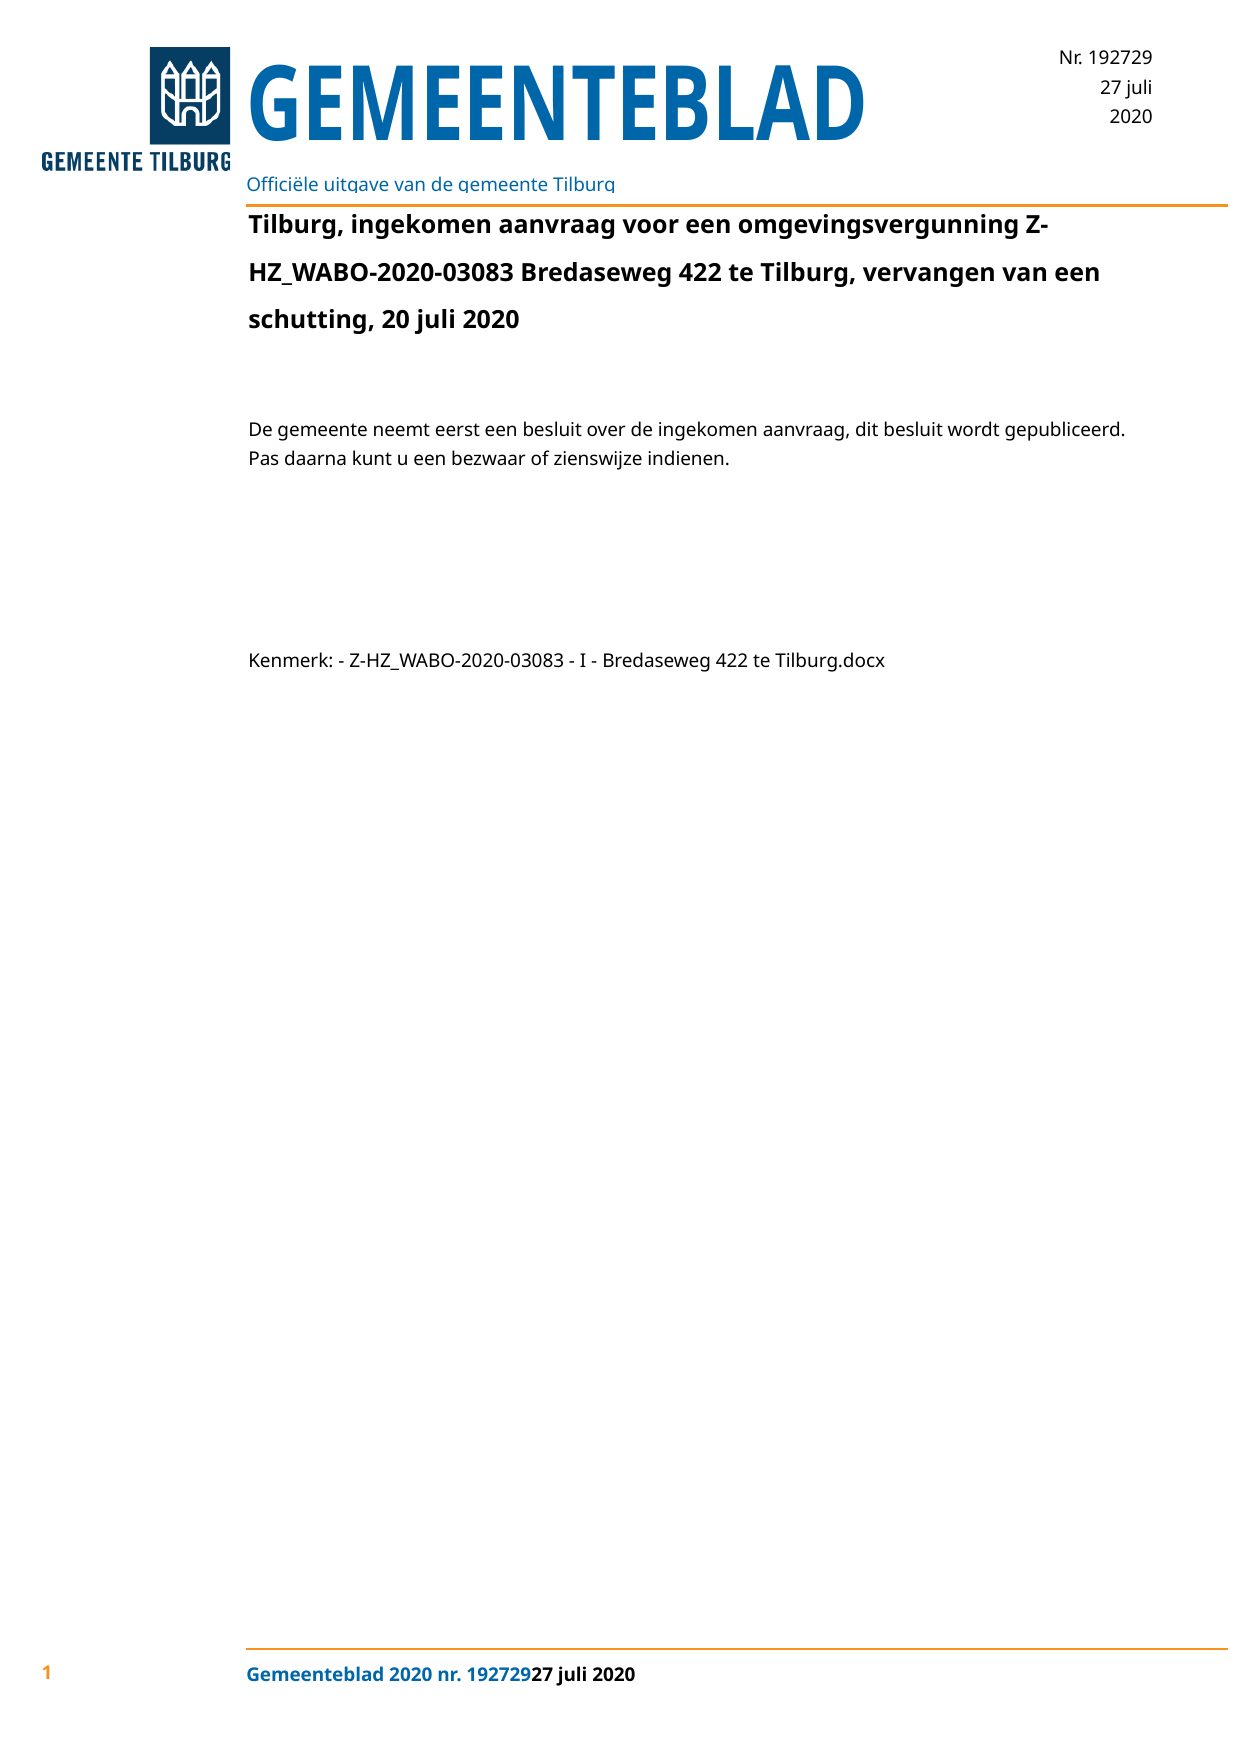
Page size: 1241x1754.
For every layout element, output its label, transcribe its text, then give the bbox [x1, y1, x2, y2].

picture [41, 47, 231, 172]
text De gemeente neemt eerst een besluit over de ingekomen aanvraag, dit besluit wordt gepubliceerd. Pas daarna kunt u een bezwaar of zienswijze indienen. [248, 416, 1152, 471]
text Tilburg, ingekomen aanvraag voor een omgevingsvergunning Z-HZ_WABO-2020-03083 Bredaseweg 422 te Tilburg, vervangen van een schutting, 20 juli 2020 [248, 207, 1152, 336]
text Kenmerk: - Z-HZ_WABO-2020-03083 - I - Bredaseweg 422 te Tilburg.docx [248, 647, 1152, 673]
